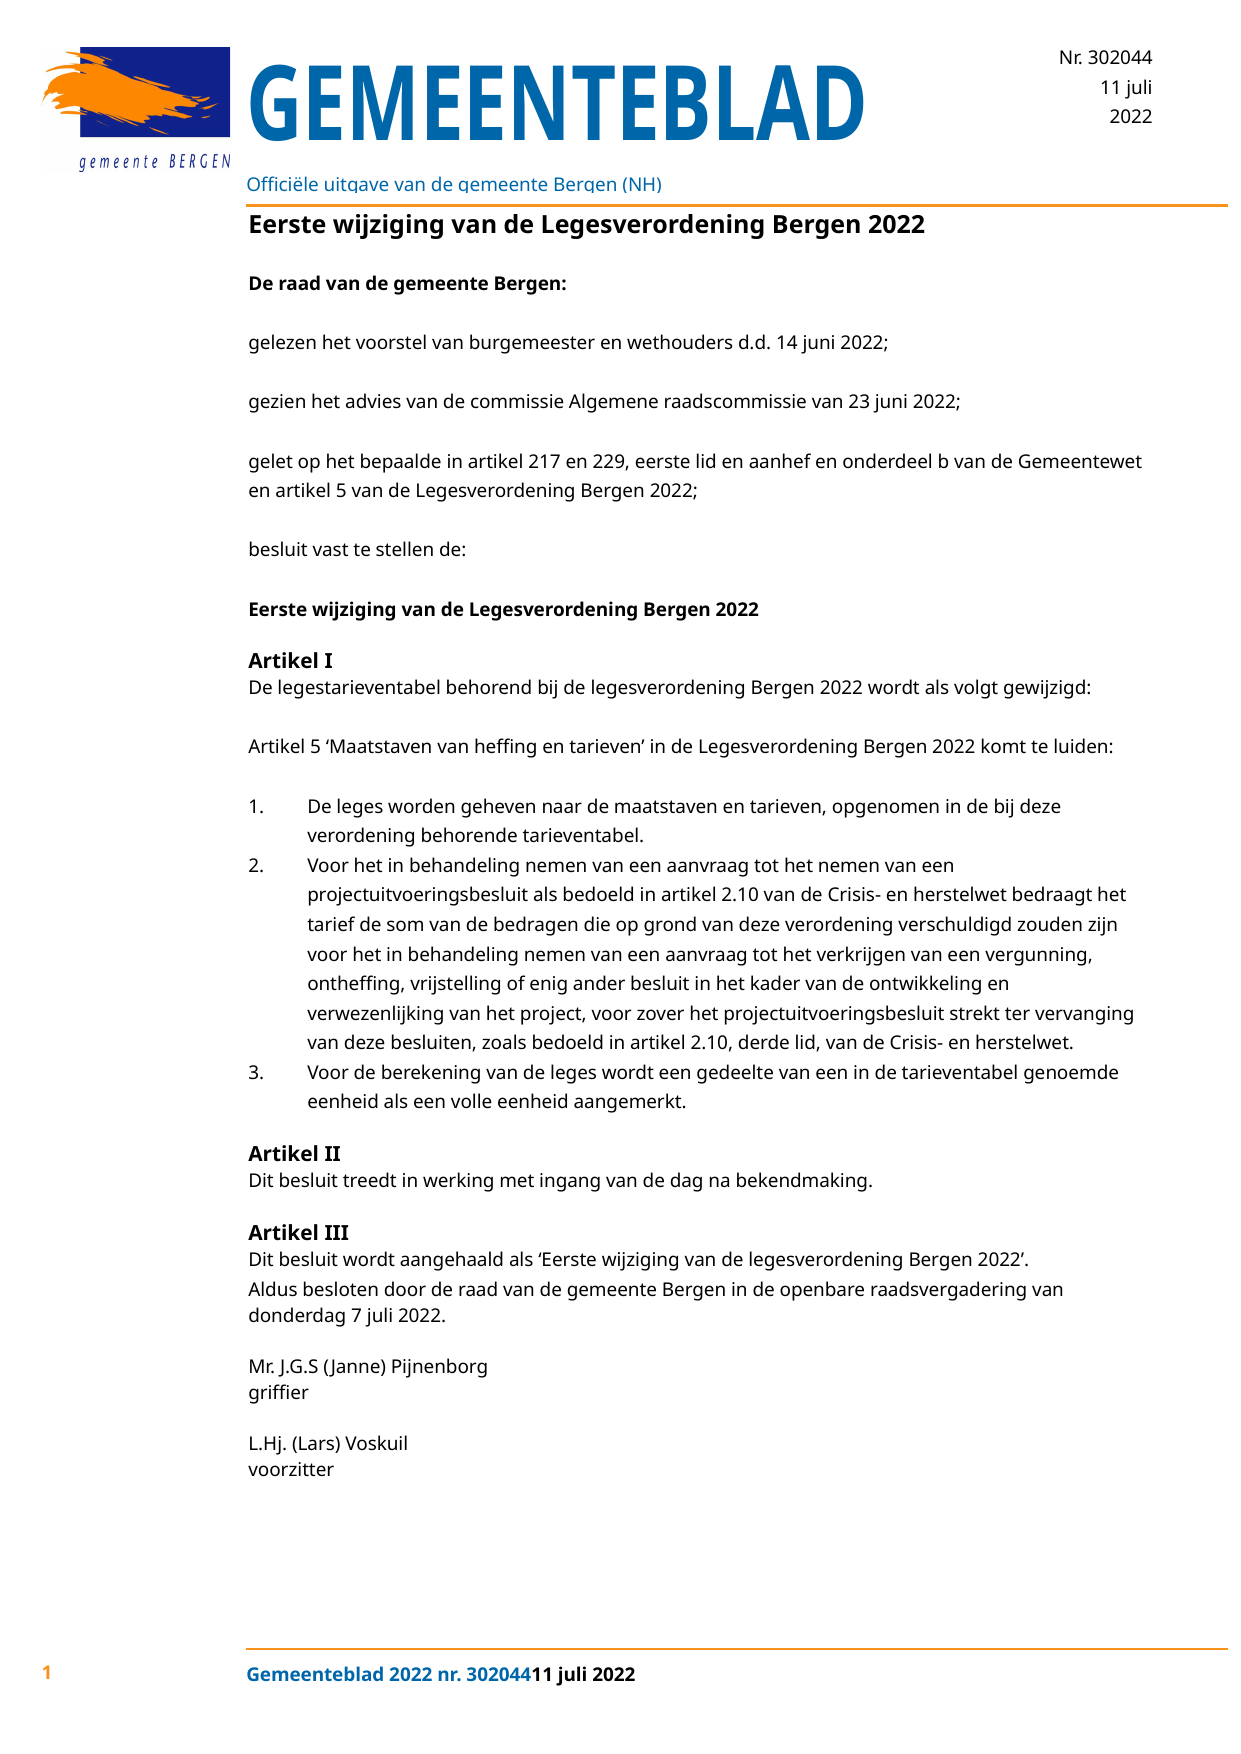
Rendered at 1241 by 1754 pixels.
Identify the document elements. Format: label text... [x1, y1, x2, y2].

text gelet op het bepaalde in artikel 217 en 229, eerste lid en aanhef en onderdeel b van de Gemeentewet en artikel 5 van de Legesverordening Bergen 2022; [248, 448, 1152, 503]
text Aldus besloten door de raad van de gemeente Bergen in de openbare raadsvergadering van donderdag 7 juli 2022. [248, 1276, 1152, 1327]
text Artikel 5 ‘Maatstaven van heffing en tarieven’ in de Legesverordening Bergen 2022 komt te luiden: [248, 734, 1152, 759]
text Artikel I [248, 646, 1152, 674]
text L.Hj. (Lars) Voskuil [248, 1430, 1152, 1456]
text Mr. J.G.S (Janne) Pijnenborg [248, 1353, 1152, 1379]
text voorzitter [248, 1456, 1152, 1482]
picture [41, 47, 231, 172]
text Dit besluit wordt aangehaald als ‘Eerste wijziging van de legesverordening Bergen 2022’. [248, 1246, 1152, 1272]
text De raad van de gemeente Bergen: [248, 270, 1152, 296]
text gezien het advies van de commissie Algemene raadscommissie van 23 juni 2022; [248, 389, 1152, 414]
text griffier [248, 1379, 1152, 1405]
text besluit vast te stellen de: [248, 537, 1152, 562]
text Dit besluit treedt in werking met ingang van de dag na bekendmaking. [248, 1168, 1152, 1193]
list De leges worden geheven naar de maatstaven en tarieven, opgenomen in de bij deze verordening behorende tarieventabel. [248, 793, 1152, 848]
text gelezen het voorstel van burgemeester en wethouders d.d. 14 juni 2022; [248, 329, 1152, 355]
text Artikel II [248, 1139, 1152, 1168]
text De legestarieventabel behorend bij de legesverordening Bergen 2022 wordt als volgt gewijzigd: [248, 674, 1152, 700]
list Voor de berekening van de leges wordt een gedeelte van een in de tarieventabel genoemde eenheid als een volle eenheid aangemerkt. [248, 1059, 1152, 1114]
text Eerste wijziging van de Legesverordening Bergen 2022 [248, 207, 1152, 241]
text Artikel III [248, 1218, 1152, 1246]
text Eerste wijziging van de Legesverordening Bergen 2022 [248, 596, 1152, 621]
list Voor het in behandeling nemen van een aanvraag tot het nemen van een projectuitvoeringsbesluit als bedoeld in artikel 2.10 van de Crisis- en herstelwet bedraagt het tarief de som van de bedragen die op grond van deze verordening verschuldigd zouden zijn voor het in behandeling nemen van een aanvraag tot het verkrijgen van een vergunning, ontheffing, vrijstelling of enig ander besluit in het kader van de ontwikkeling en verwezenlijking van het project, voor zover het projectuitvoeringsbesluit strekt ter vervanging van deze besluiten, zoals bedoeld in artikel 2.10, derde lid, van de Crisis- en herstelwet. [248, 852, 1152, 1055]
